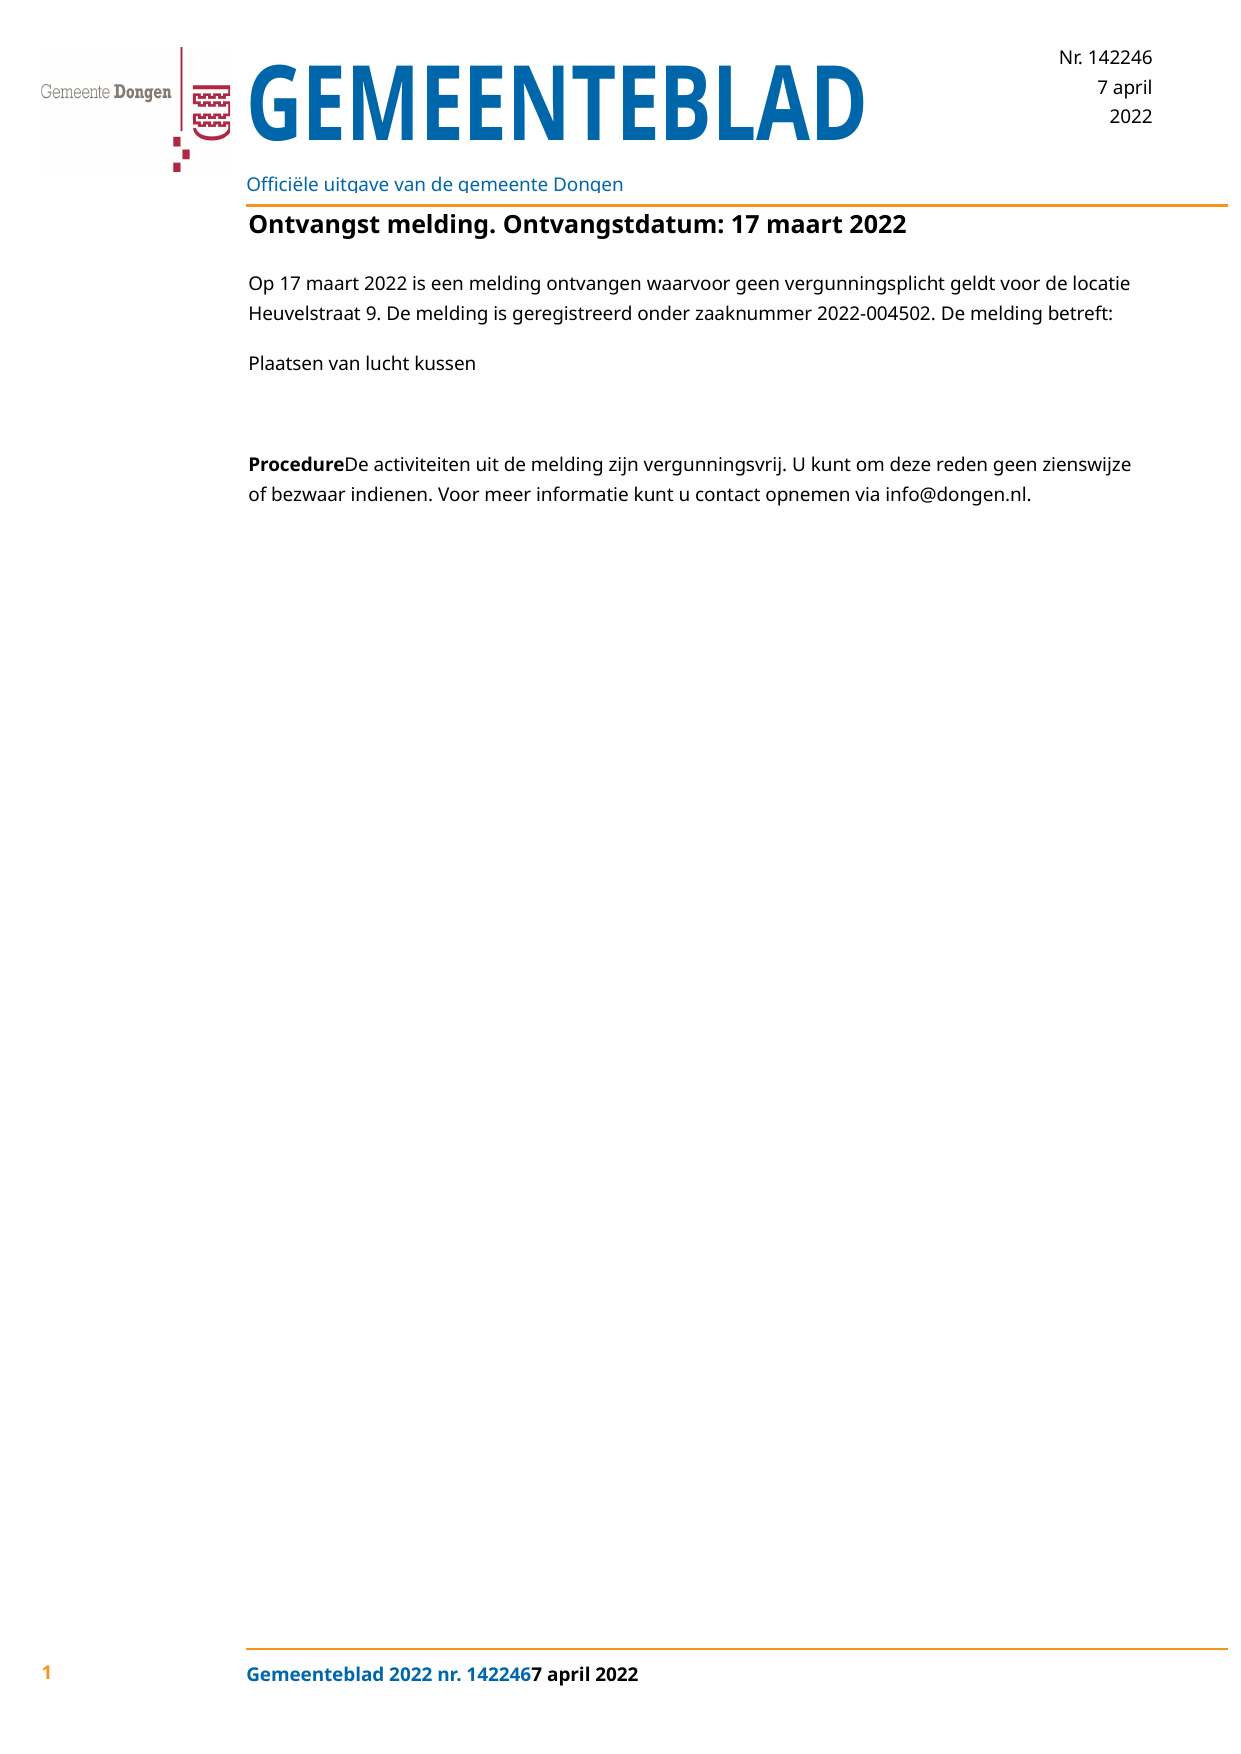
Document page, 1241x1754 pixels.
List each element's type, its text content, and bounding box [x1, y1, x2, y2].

text Ontvangst melding. Ontvangstdatum: 17 maart 2022 [248, 207, 1152, 241]
picture [41, 47, 231, 172]
text Plaatsen van lucht kussen [248, 350, 1152, 376]
text Op 17 maart 2022 is een melding ontvangen waarvoor geen vergunningsplicht geldt voor de locatie Heuvelstraat 9. De melding is geregistreerd onder zaaknummer 2022-004502. De melding betreft: [248, 270, 1152, 326]
text ProcedureDe activiteiten uit de melding zijn vergunningsvrij. U kunt om deze reden geen zienswijze of bezwaar indienen. Voor meer informatie kunt u contact opnemen via info@dongen.nl. [248, 451, 1152, 506]
